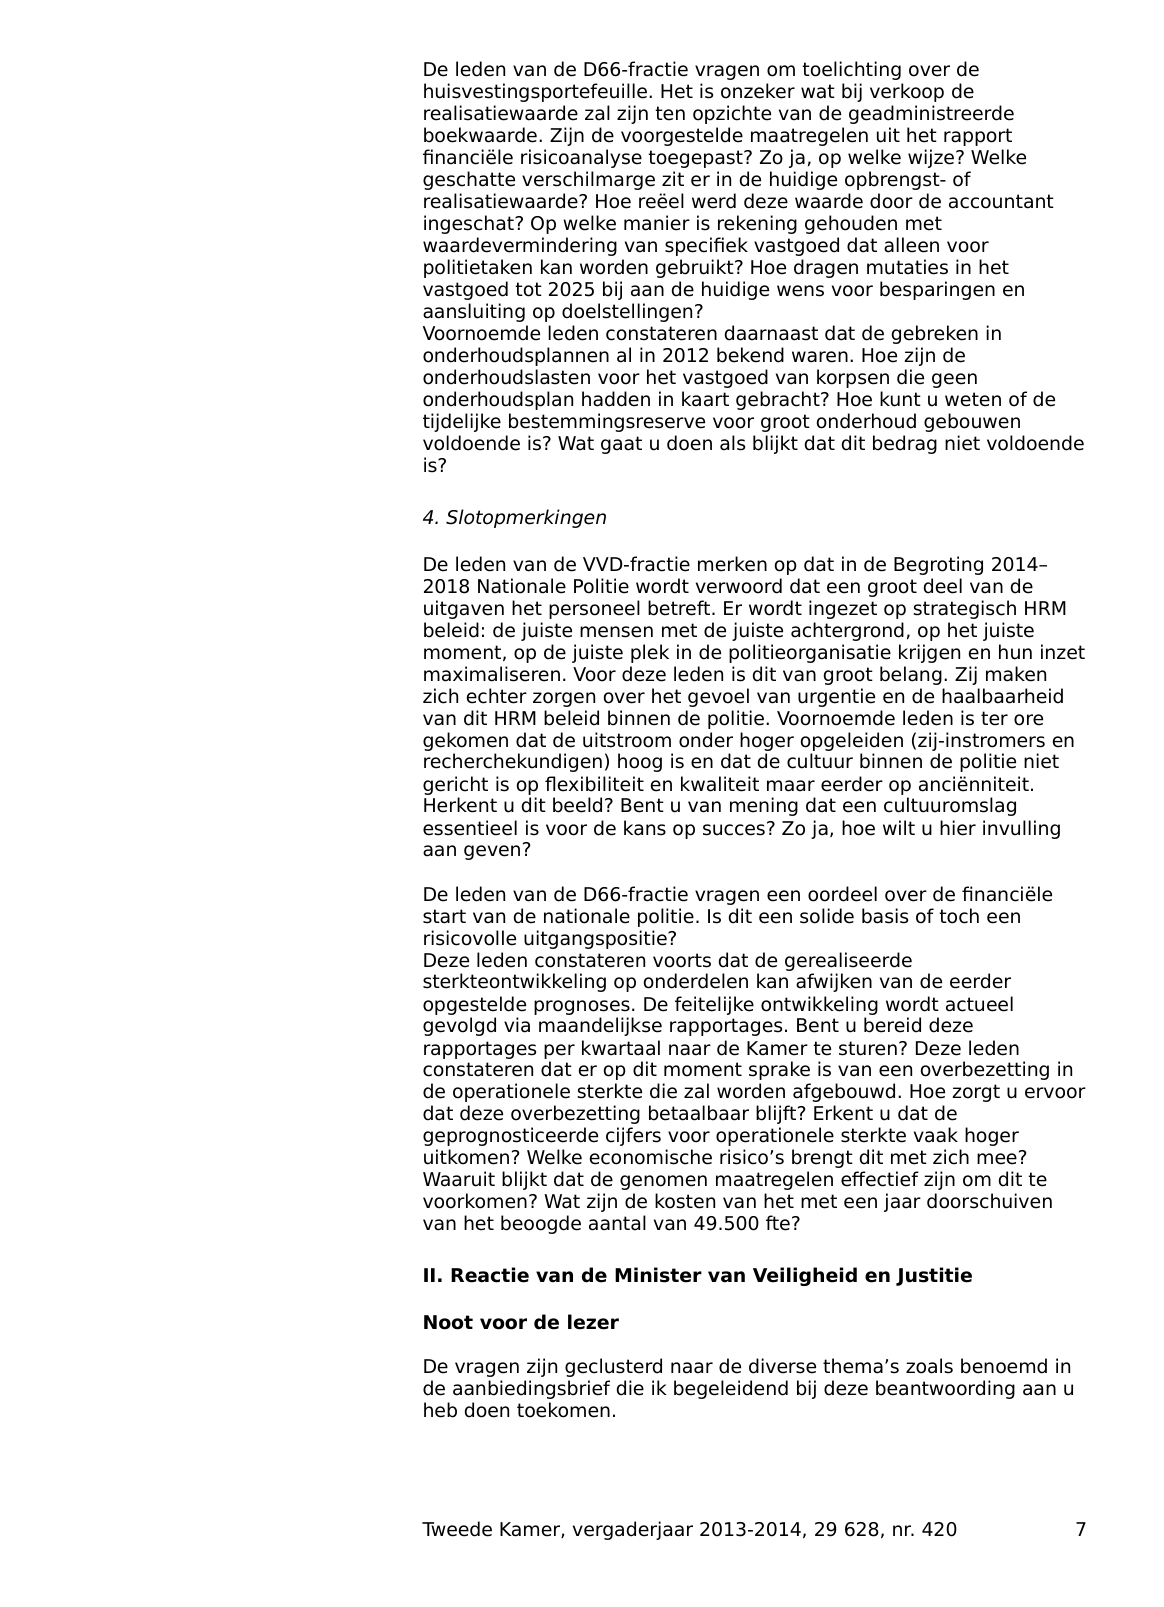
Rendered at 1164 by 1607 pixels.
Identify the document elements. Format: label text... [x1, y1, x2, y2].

subtitle 4. Slotopmerkingen [422, 507, 1087, 529]
text De vragen zijn geclusterd naar de diverse thema’s zoals benoemd in de aanbiedingsbrief die ik begeleidend bij deze beantwoording aan u heb doen toekomen. [422, 1356, 1087, 1422]
text Voornoemde leden constateren daarnaast dat de gebreken in onderhoudsplannen al in 2012 bekend waren. Hoe zijn de onderhoudslasten voor het vastgoed van korpsen die geen onderhoudsplan hadden in kaart gebracht? Hoe kunt u weten of de tijdelijke bestemmingsreserve voor groot onderhoud gebouwen voldoende is? Wat gaat u doen als blijkt dat dit bedrag niet voldoende is? [422, 323, 1087, 477]
text De leden van de D66-fractie vragen om toelichting over de huisvestingsportefeuille. Het is onzeker wat bij verkoop de realisatiewaarde zal zijn ten opzichte van de geadministreerde boekwaarde. Zijn de voorgestelde maatregelen uit het rapport financiële risicoanalyse toegepast? Zo ja, op welke wijze? Welke geschatte verschilmarge zit er in de huidige opbrengst- of realisatiewaarde? Hoe reëel werd deze waarde door de accountant ingeschat? Op welke manier is rekening gehouden met waardevermindering van specifiek vastgoed dat alleen voor politietaken kan worden gebruikt? Hoe dragen mutaties in het vastgoed tot 2025 bij aan de huidige wens voor besparingen en aansluiting op doelstellingen? [422, 59, 1087, 323]
subtitle II. Reactie van de Minister van Veiligheid en Justitie [422, 1265, 1087, 1287]
text De leden van de D66-fractie vragen een oordeel over de financiële start van de nationale politie. Is dit een solide basis of toch een risicovolle uitgangspositie? [422, 883, 1087, 949]
subtitle Noot voor de lezer [422, 1312, 1087, 1334]
text De leden van de VVD-fractie merken op dat in de Begroting 2014–2018 Nationale Politie wordt verwoord dat een groot deel van de uitgaven het personeel betreft. Er wordt ingezet op strategisch HRM beleid: de juiste mensen met de juiste achtergrond, op het juiste moment, op de juiste plek in de politieorganisatie krijgen en hun inzet maximaliseren. Voor deze leden is dit van groot belang. Zij maken zich echter zorgen over het gevoel van urgentie en de haalbaarheid van dit HRM beleid binnen de politie. Voornoemde leden is ter ore gekomen dat de uitstroom onder hoger opgeleiden (zij-instromers en recherchekundigen) hoog is en dat de cultuur binnen de politie niet gericht is op flexibiliteit en kwaliteit maar eerder op anciënniteit. Herkent u dit beeld? Bent u van mening dat een cultuuromslag essentieel is voor de kans op succes? Zo ja, hoe wilt u hier invulling aan geven? [422, 554, 1087, 861]
text Deze leden constateren voorts dat de gerealiseerde sterkteontwikkeling op onderdelen kan afwijken van de eerder opgestelde prognoses. De feitelijke ontwikkeling wordt actueel gevolgd via maandelijkse rapportages. Bent u bereid deze rapportages per kwartaal naar de Kamer te sturen? Deze leden constateren dat er op dit moment sprake is van een overbezetting in de operationele sterkte die zal worden afgebouwd. Hoe zorgt u ervoor dat deze overbezetting betaalbaar blijft? Erkent u dat de geprognosticeerde cijfers voor operationele sterkte vaak hoger uitkomen? Welke economische risico’s brengt dit met zich mee? Waaruit blijkt dat de genomen maatregelen effectief zijn om dit te voorkomen? Wat zijn de kosten van het met een jaar doorschuiven van het beoogde aantal van 49.500 fte? [422, 949, 1087, 1235]
